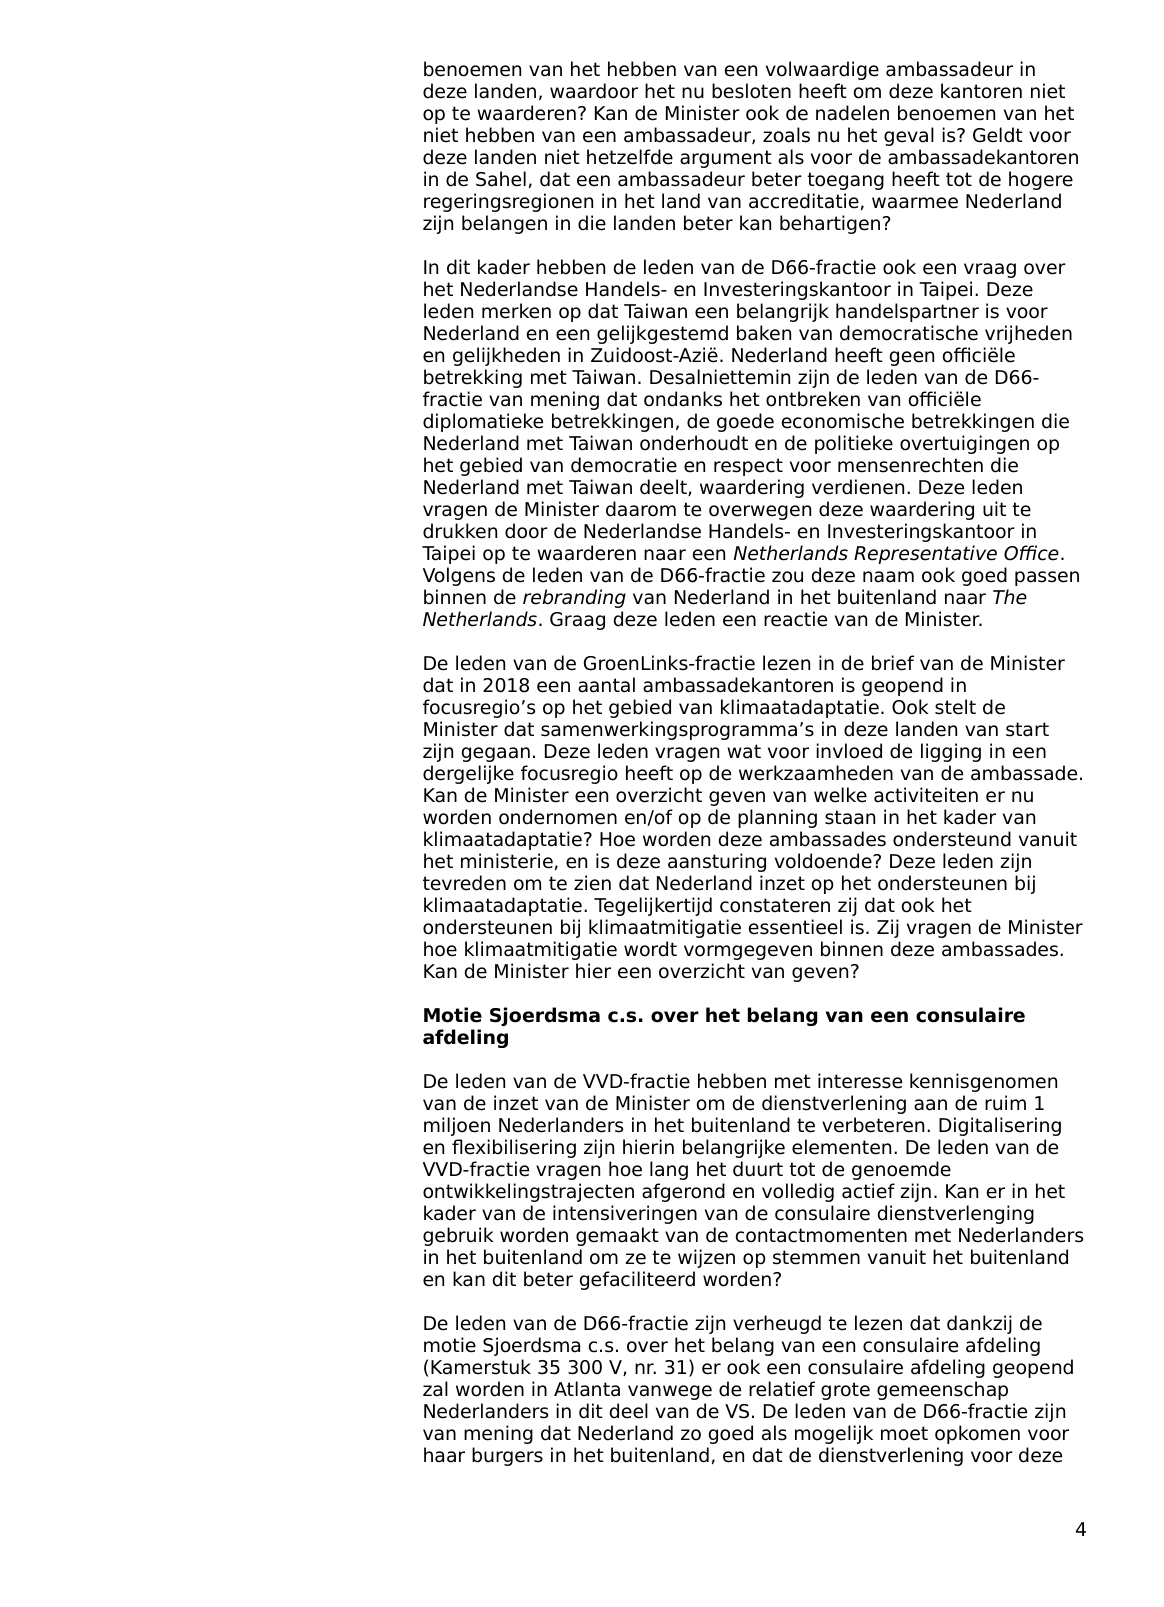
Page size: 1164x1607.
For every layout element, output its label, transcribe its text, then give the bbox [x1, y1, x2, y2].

text De leden van de VVD-fractie hebben met interesse kennisgenomen van de inzet van de Minister om de dienstverlening aan de ruim 1 miljoen Nederlanders in het buitenland te verbeteren. Digitalisering en flexibilisering zijn hierin belangrijke elementen. De leden van de VVD-fractie vragen hoe lang het duurt tot de genoemde ontwikkelingstrajecten afgerond en volledig actief zijn. Kan er in het kader van de intensiveringen van de consulaire dienstverlenging gebruik worden gemaakt van de contactmomenten met Nederlanders in het buitenland om ze te wijzen op stemmen vanuit het buitenland en kan dit beter gefaciliteerd worden? [422, 1071, 1087, 1291]
subtitle Motie Sjoerdsma c.s. over het belang van een consulaire afdeling [422, 1005, 1087, 1049]
text benoemen van het hebben van een volwaardige ambassadeur in deze landen, waardoor het nu besloten heeft om deze kantoren niet op te waarderen? Kan de Minister ook de nadelen benoemen van het niet hebben van een ambassadeur, zoals nu het geval is? Geldt voor deze landen niet hetzelfde argument als voor de ambassadekantoren in de Sahel, dat een ambassadeur beter toegang heeft tot de hogere regeringsregionen in het land van accreditatie, waarmee Nederland zijn belangen in die landen beter kan behartigen? [422, 59, 1087, 235]
text De leden van de D66-fractie zijn verheugd te lezen dat dankzij de motie Sjoerdsma c.s. over het belang van een consulaire afdeling (Kamerstuk 35 300 V, nr. 31) er ook een consulaire afdeling geopend zal worden in Atlanta vanwege de relatief grote gemeenschap Nederlanders in dit deel van de VS. De leden van de D66-fractie zijn van mening dat Nederland zo goed als mogelijk moet opkomen voor haar burgers in het buitenland, en dat de dienstverlening voor deze [422, 1313, 1087, 1467]
text In dit kader hebben de leden van de D66-fractie ook een vraag over het Nederlandse Handels- en Investeringskantoor in Taipei. Deze leden merken op dat Taiwan een belangrijk handelspartner is voor Nederland en een gelijkgestemd baken van democratische vrijheden en gelijkheden in Zuidoost-Azië. Nederland heeft geen officiële betrekking met Taiwan. Desalniettemin zijn de leden van de D66-fractie van mening dat ondanks het ontbreken van officiële diplomatieke betrekkingen, de goede economische betrekkingen die Nederland met Taiwan onderhoudt en de politieke overtuigingen op het gebied van democratie en respect voor mensenrechten die Nederland met Taiwan deelt, waardering verdienen. Deze leden vragen de Minister daarom te overwegen deze waardering uit te drukken door de Nederlandse Handels- en Investeringskantoor in Taipei op te waarderen naar een Netherlands Representative Office. Volgens de leden van de D66-fractie zou deze naam ook goed passen binnen de rebranding van Nederland in het buitenland naar The Netherlands. Graag deze leden een reactie van de Minister. [422, 257, 1087, 631]
text De leden van de GroenLinks-fractie lezen in de brief van de Minister dat in 2018 een aantal ambassadekantoren is geopend in focusregio’s op het gebied van klimaatadaptatie. Ook stelt de Minister dat samenwerkingsprogramma’s in deze landen van start zijn gegaan. Deze leden vragen wat voor invloed de ligging in een dergelijke focusregio heeft op de werkzaamheden van de ambassade. Kan de Minister een overzicht geven van welke activiteiten er nu worden ondernomen en/of op de planning staan in het kader van klimaatadaptatie? Hoe worden deze ambassades ondersteund vanuit het ministerie, en is deze aansturing voldoende? Deze leden zijn tevreden om te zien dat Nederland inzet op het ondersteunen bij klimaatadaptatie. Tegelijkertijd constateren zij dat ook het ondersteunen bij klimaatmitigatie essentieel is. Zij vragen de Minister hoe klimaatmitigatie wordt vormgegeven binnen deze ambassades. Kan de Minister hier een overzicht van geven? [422, 653, 1087, 983]
